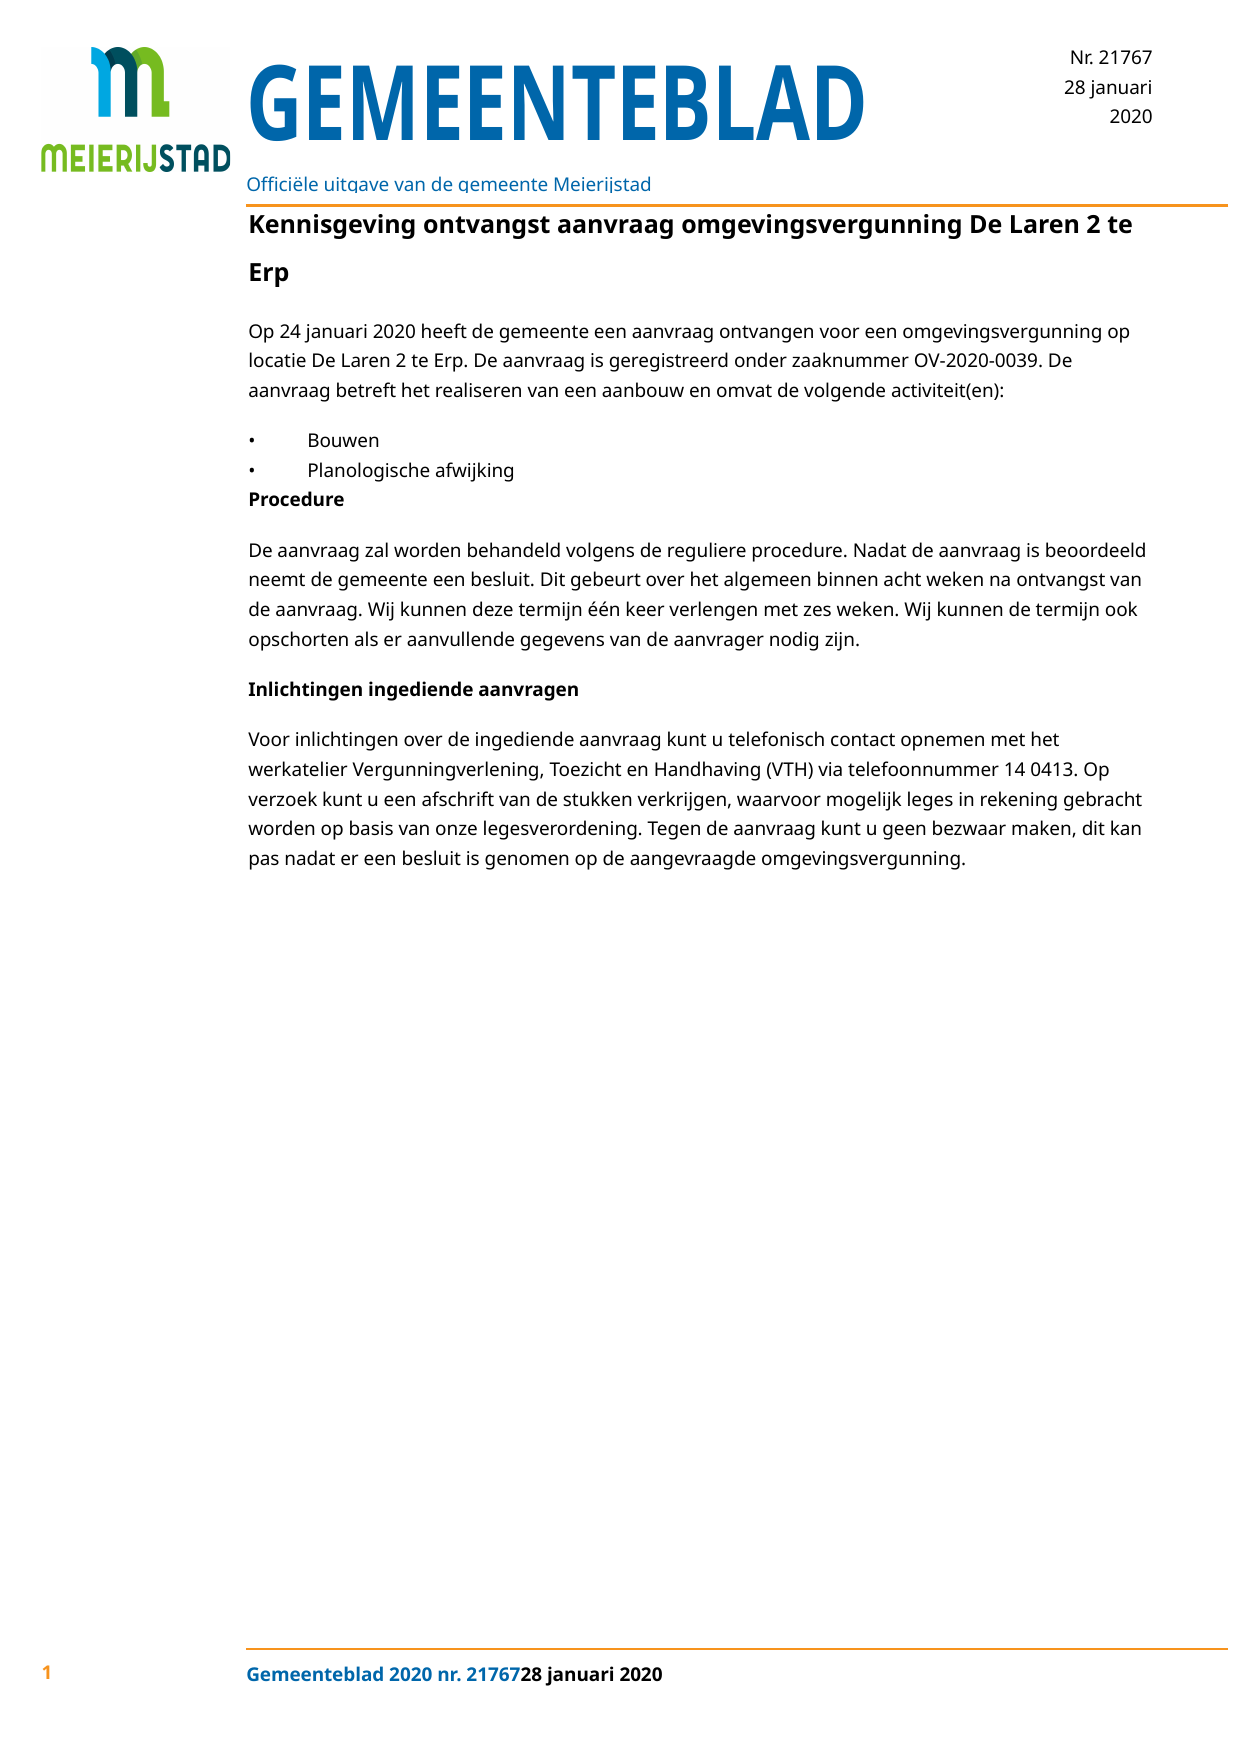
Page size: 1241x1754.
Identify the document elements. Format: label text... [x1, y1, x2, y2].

text Kennisgeving ontvangst aanvraag omgevingsvergunning De Laren 2 te Erp [248, 207, 1152, 288]
picture [41, 47, 231, 172]
text Inlichtingen ingediende aanvragen [248, 676, 1152, 702]
text Procedure [248, 487, 1152, 512]
text Op 24 januari 2020 heeft de gemeente een aanvraag ontvangen voor een omgevingsvergunning op locatie De Laren 2 te Erp. De aanvraag is geregistreerd onder zaaknummer OV-2020-0039. De aanvraag betreft het realiseren van een aanbouw en omvat de volgende activiteit(en): [248, 318, 1152, 403]
text Voor inlichtingen over de ingediende aanvraag kunt u telefonisch contact opnemen met het werkatelier Vergunningverlening, Toezicht en Handhaving (VTH) via telefoonnummer 14 0413. Op verzoek kunt u een afschrift van de stukken verkrijgen, waarvoor mogelijk leges in rekening gebracht worden op basis van onze legesverordening. Tegen de aanvraag kunt u geen bezwaar maken, dit kan pas nadat er een besluit is genomen op de aangevraagde omgevingsvergunning. [248, 727, 1152, 871]
list Planologische afwijking [248, 457, 1152, 483]
text De aanvraag zal worden behandeld volgens de reguliere procedure. Nadat de aanvraag is beoordeeld neemt de gemeente een besluit. Dit gebeurt over het algemeen binnen acht weken na ontvangst van de aanvraag. Wij kunnen deze termijn één keer verlengen met zes weken. Wij kunnen de termijn ook opschorten als er aanvullende gegevens van de aanvrager nodig zijn. [248, 537, 1152, 652]
list Bouwen [248, 427, 1152, 453]
